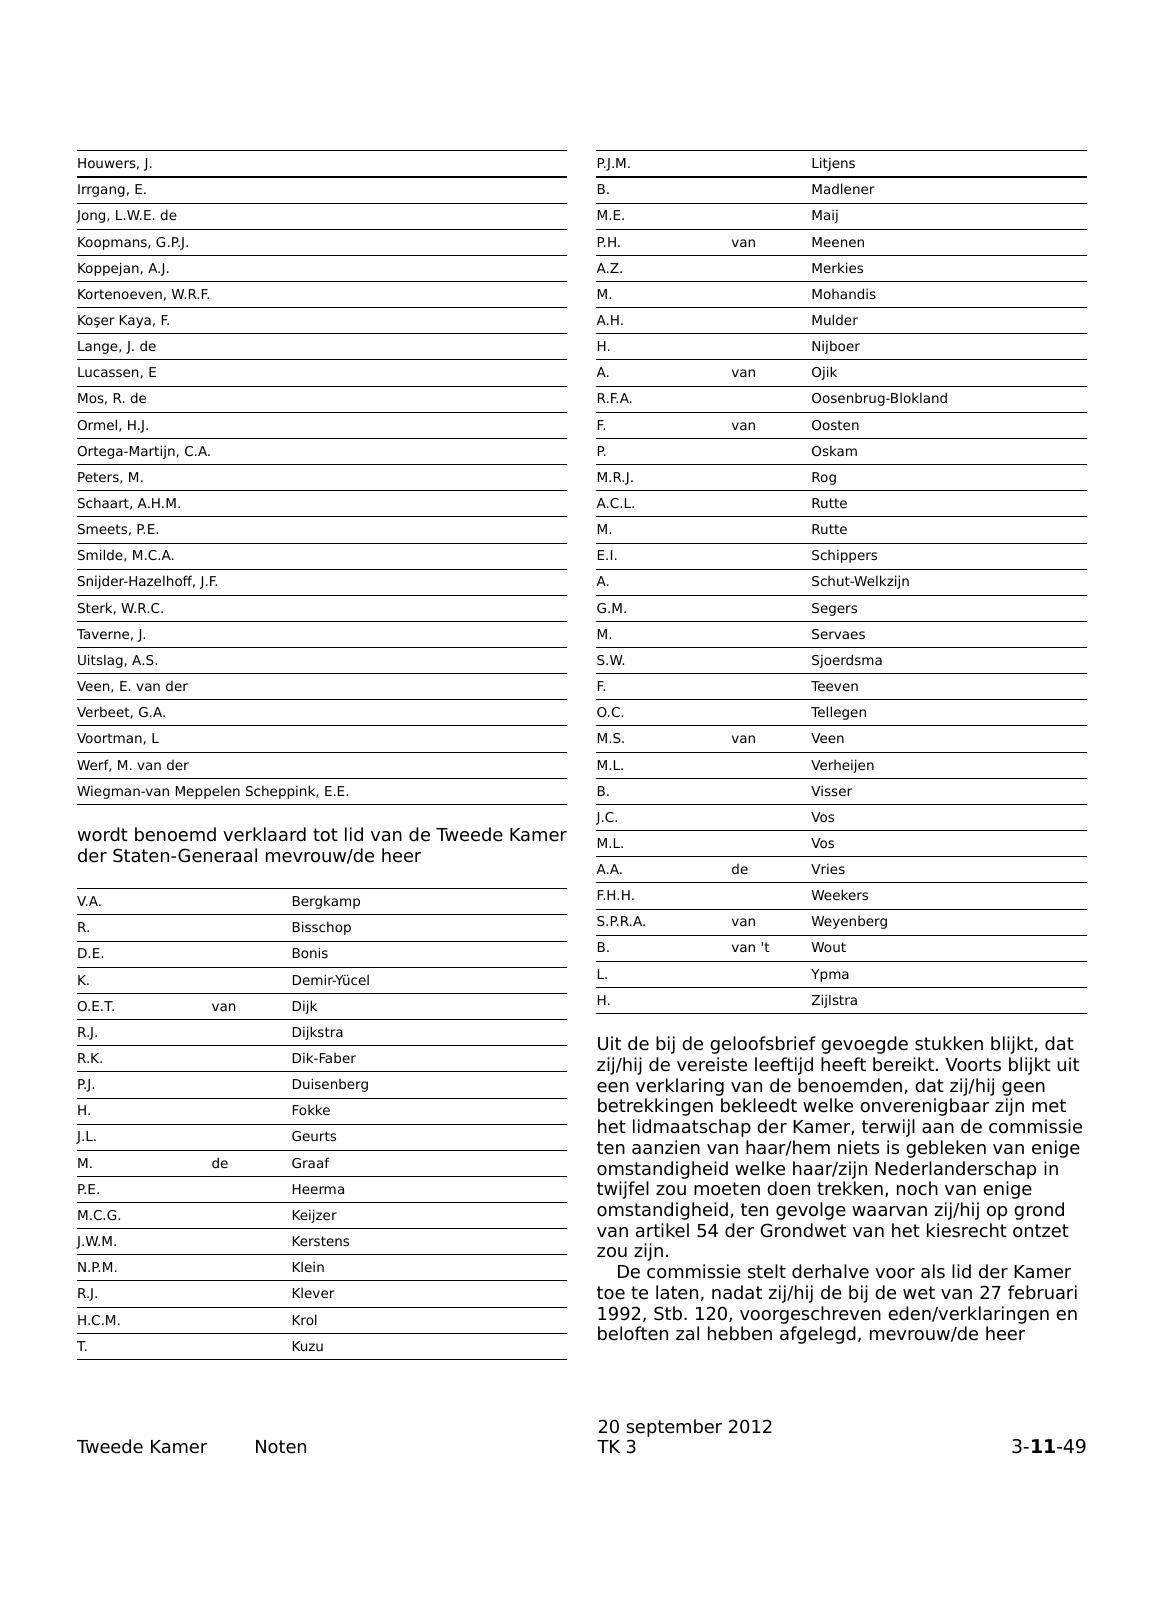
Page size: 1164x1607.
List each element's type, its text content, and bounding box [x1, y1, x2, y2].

table_cell Veen, E. van der [77, 674, 567, 699]
table_cell [206, 1308, 286, 1333]
table_cell B. [596, 178, 725, 202]
table_cell Keijzer [286, 1203, 567, 1228]
table_cell Tellegen [805, 700, 1087, 725]
table_cell Dik-Faber [286, 1046, 567, 1071]
table_cell [725, 544, 805, 568]
table_cell M.L. [596, 753, 725, 778]
table_cell G.M. [596, 596, 725, 621]
table_cell Visser [805, 779, 1087, 804]
table_cell Rutte [805, 517, 1087, 542]
table_cell Merkies [805, 256, 1087, 281]
table_cell Bonis [286, 942, 567, 967]
table_cell A. [596, 570, 725, 595]
table_cell Klever [286, 1281, 567, 1307]
table_cell [206, 942, 286, 967]
table_cell Rog [805, 465, 1087, 490]
table_cell van 't [725, 936, 805, 961]
table_cell M.R.J. [596, 465, 725, 490]
table_cell T. [77, 1334, 206, 1359]
table_cell O.C. [596, 700, 725, 725]
table_cell Rutte [805, 491, 1087, 516]
table_cell [725, 805, 805, 830]
table_cell Jong, L.W.E. de [77, 204, 567, 229]
table_cell B. [596, 779, 725, 804]
table_cell P.E. [77, 1177, 206, 1202]
table_cell Verbeet, G.A. [77, 700, 567, 725]
table_cell Taverne, J. [77, 622, 567, 647]
text wordt benoemd verklaard tot lid van de Tweede Kamer der Staten-Generaal mevrouw/de heer [77, 825, 567, 866]
table_cell Dijkstra [286, 1020, 567, 1045]
table_cell Graaf [286, 1151, 567, 1176]
table_header [206, 889, 286, 914]
table_cell [206, 1229, 286, 1254]
table_cell [206, 1255, 286, 1280]
table_cell Nijboer [805, 334, 1087, 359]
table_cell van [725, 726, 805, 752]
table_cell Vos [805, 805, 1087, 830]
table_cell Oosenbrug-Blokland [805, 387, 1087, 412]
table_cell P. [596, 439, 725, 464]
table_cell Vos [805, 831, 1087, 856]
table_cell Geurts [286, 1125, 567, 1150]
table_cell J.L. [77, 1125, 206, 1150]
table_cell M.C.G. [77, 1203, 206, 1228]
table_cell Voortman, L [77, 726, 567, 752]
table_cell P.H. [596, 230, 725, 255]
table_cell Schippers [805, 544, 1087, 568]
table_cell A.C.L. [596, 491, 725, 516]
table_cell Weekers [805, 883, 1087, 908]
table_cell [725, 753, 805, 778]
table_cell van [725, 413, 805, 438]
table_cell Lucassen, E [77, 360, 567, 386]
table_cell Heerma [286, 1177, 567, 1202]
table_cell [725, 465, 805, 490]
table_cell [725, 387, 805, 412]
table_cell [725, 779, 805, 804]
table_cell H. [596, 988, 725, 1013]
table_cell R.F.A. [596, 387, 725, 412]
table_cell H.C.M. [77, 1308, 206, 1333]
table_cell Uitslag, A.S. [77, 648, 567, 673]
table_header V.A. [77, 889, 206, 914]
table_cell Mos, R. de [77, 387, 567, 412]
table_cell Schaart, A.H.M. [77, 491, 567, 516]
table_cell Ojik [805, 360, 1087, 386]
table_cell [725, 831, 805, 856]
table_cell [206, 1099, 286, 1123]
table_cell [725, 256, 805, 281]
table_cell [206, 1020, 286, 1045]
table_cell Ortega-Martijn, C.A. [77, 439, 567, 464]
table_cell [725, 570, 805, 595]
table_cell M. [596, 622, 725, 647]
table_cell [206, 1334, 286, 1359]
table_cell [206, 968, 286, 993]
table_cell R.J. [77, 1281, 206, 1307]
table_cell S.P.R.A. [596, 910, 725, 934]
table_cell M. [596, 517, 725, 542]
table_cell [725, 988, 805, 1013]
table_cell Werf, M. van der [77, 753, 567, 778]
table_cell A. [596, 360, 725, 386]
table_cell de [725, 857, 805, 882]
table_cell Koppejan, A.J. [77, 256, 567, 281]
table_cell Verheijen [805, 753, 1087, 778]
table_cell Madlener [805, 178, 1087, 202]
table_cell F. [596, 674, 725, 699]
table_cell Servaes [805, 622, 1087, 647]
table_cell Schut-Welkzijn [805, 570, 1087, 595]
table_cell R.J. [77, 1020, 206, 1045]
table_cell F.H.H. [596, 883, 725, 908]
table_cell Sterk, W.R.C. [77, 596, 567, 621]
table_cell Ormel, H.J. [77, 413, 567, 438]
table_cell van [725, 910, 805, 934]
table_cell J.W.M. [77, 1229, 206, 1254]
table_cell O.E.T. [77, 994, 206, 1019]
table_cell Peters, M. [77, 465, 567, 490]
table_cell M. [596, 282, 725, 307]
table_cell D.E. [77, 942, 206, 967]
table_cell S.W. [596, 648, 725, 673]
table_cell Maij [805, 204, 1087, 229]
table_cell van [206, 994, 286, 1019]
table_cell [725, 491, 805, 516]
table_cell J.C. [596, 805, 725, 830]
table_cell Smeets, P.E. [77, 517, 567, 542]
table_cell A.A. [596, 857, 725, 882]
table_cell E.I. [596, 544, 725, 568]
table_cell Weyenberg [805, 910, 1087, 934]
table_cell [206, 1072, 286, 1097]
table_cell M.S. [596, 726, 725, 752]
table_cell [725, 439, 805, 464]
table_cell [725, 178, 805, 202]
table_cell Ypma [805, 962, 1087, 987]
table_cell Vries [805, 857, 1087, 882]
table_cell Klein [286, 1255, 567, 1280]
table_cell Dijk [286, 994, 567, 1019]
table_cell [725, 334, 805, 359]
table_cell Smilde, M.C.A. [77, 544, 567, 568]
table_cell A.H. [596, 308, 725, 333]
table_cell Krol [286, 1308, 567, 1333]
table_cell Meenen [805, 230, 1087, 255]
table_cell K. [77, 968, 206, 993]
table_cell Zijlstra [805, 988, 1087, 1013]
table_cell van [725, 360, 805, 386]
table_cell [725, 282, 805, 307]
table_header Bergkamp [286, 889, 567, 914]
table_cell F. [596, 413, 725, 438]
table_cell Bisschop [286, 915, 567, 941]
table_cell de [206, 1151, 286, 1176]
table_cell [725, 151, 805, 176]
table_cell Oosten [805, 413, 1087, 438]
table_cell R.K. [77, 1046, 206, 1071]
table_cell Kuzu [286, 1334, 567, 1359]
table_cell Snijder-Hazelhoff, J.F. [77, 570, 567, 595]
table_cell Mulder [805, 308, 1087, 333]
table_cell Wout [805, 936, 1087, 961]
table_cell B. [596, 936, 725, 961]
table_cell M.E. [596, 204, 725, 229]
table_cell [206, 1281, 286, 1307]
table_cell [206, 1203, 286, 1228]
table_cell [725, 622, 805, 647]
table_cell Irrgang, E. [77, 178, 567, 202]
table_cell Teeven [805, 674, 1087, 699]
table_cell [725, 883, 805, 908]
table_cell M. [77, 1151, 206, 1176]
table_cell H. [596, 334, 725, 359]
table_cell M.L. [596, 831, 725, 856]
table_cell [206, 1046, 286, 1071]
table_cell R. [77, 915, 206, 941]
table_cell Koşer Kaya, F. [77, 308, 567, 333]
table_cell Veen [805, 726, 1087, 752]
table_cell Demir-Yücel [286, 968, 567, 993]
table_cell [725, 648, 805, 673]
table_cell A.Z. [596, 256, 725, 281]
table_cell Kerstens [286, 1229, 567, 1254]
table_cell Lange, J. de [77, 334, 567, 359]
table_cell P.J. [77, 1072, 206, 1097]
table_cell [206, 1125, 286, 1150]
table_cell N.P.M. [77, 1255, 206, 1280]
table_cell [725, 674, 805, 699]
table_cell [725, 962, 805, 987]
table_cell [725, 308, 805, 333]
table_cell Fokke [286, 1099, 567, 1123]
table_cell Kortenoeven, W.R.F. [77, 282, 567, 307]
table_cell van [725, 230, 805, 255]
table_cell L. [596, 962, 725, 987]
text De commissie stelt derhalve voor als lid der Kamer toe te laten, nadat zij/hij de bij de wet van 27 februari 1992, Stb. 120, voorgeschreven eden/verklaringen en beloften zal hebben afgelegd, mevrouw/de heer [596, 1262, 1087, 1345]
table_cell Sjoerdsma [805, 648, 1087, 673]
text Uit de bij de geloofsbrief gevoegde stukken blijkt, dat zij/hij de vereiste leeftijd heeft bereikt. Voorts blijkt uit een verklaring van de benoemden, dat zij/hij geen betrekkingen bekleedt welke onverenigbaar zijn met het lidmaatschap der Kamer, terwijl aan de commissie ten aanzien van haar/hem niets is gebleken van enige omstandigheid welke haar/zijn Nederlanderschap in twijfel zou moeten doen trekken, noch van enige omstandigheid, ten gevolge waarvan zij/hij op grond van artikel 54 der Grondwet van het kiesrecht ontzet zou zijn. [596, 1034, 1087, 1262]
table_cell [725, 700, 805, 725]
table_cell H. [77, 1099, 206, 1123]
table_cell Koopmans, G.P.J. [77, 230, 567, 255]
table_cell Duisenberg [286, 1072, 567, 1097]
table_cell Wiegman-van Meppelen Scheppink, E.E. [77, 779, 567, 804]
table_cell Mohandis [805, 282, 1087, 307]
table_cell [206, 1177, 286, 1202]
table_cell [725, 204, 805, 229]
table_cell P.J.M. [596, 151, 725, 176]
table_cell [725, 596, 805, 621]
table_cell Segers [805, 596, 1087, 621]
table_cell Houwers, J. [77, 151, 567, 176]
table_cell Litjens [805, 151, 1087, 176]
table_cell Oskam [805, 439, 1087, 464]
table_cell [206, 915, 286, 941]
table_cell [725, 517, 805, 542]
